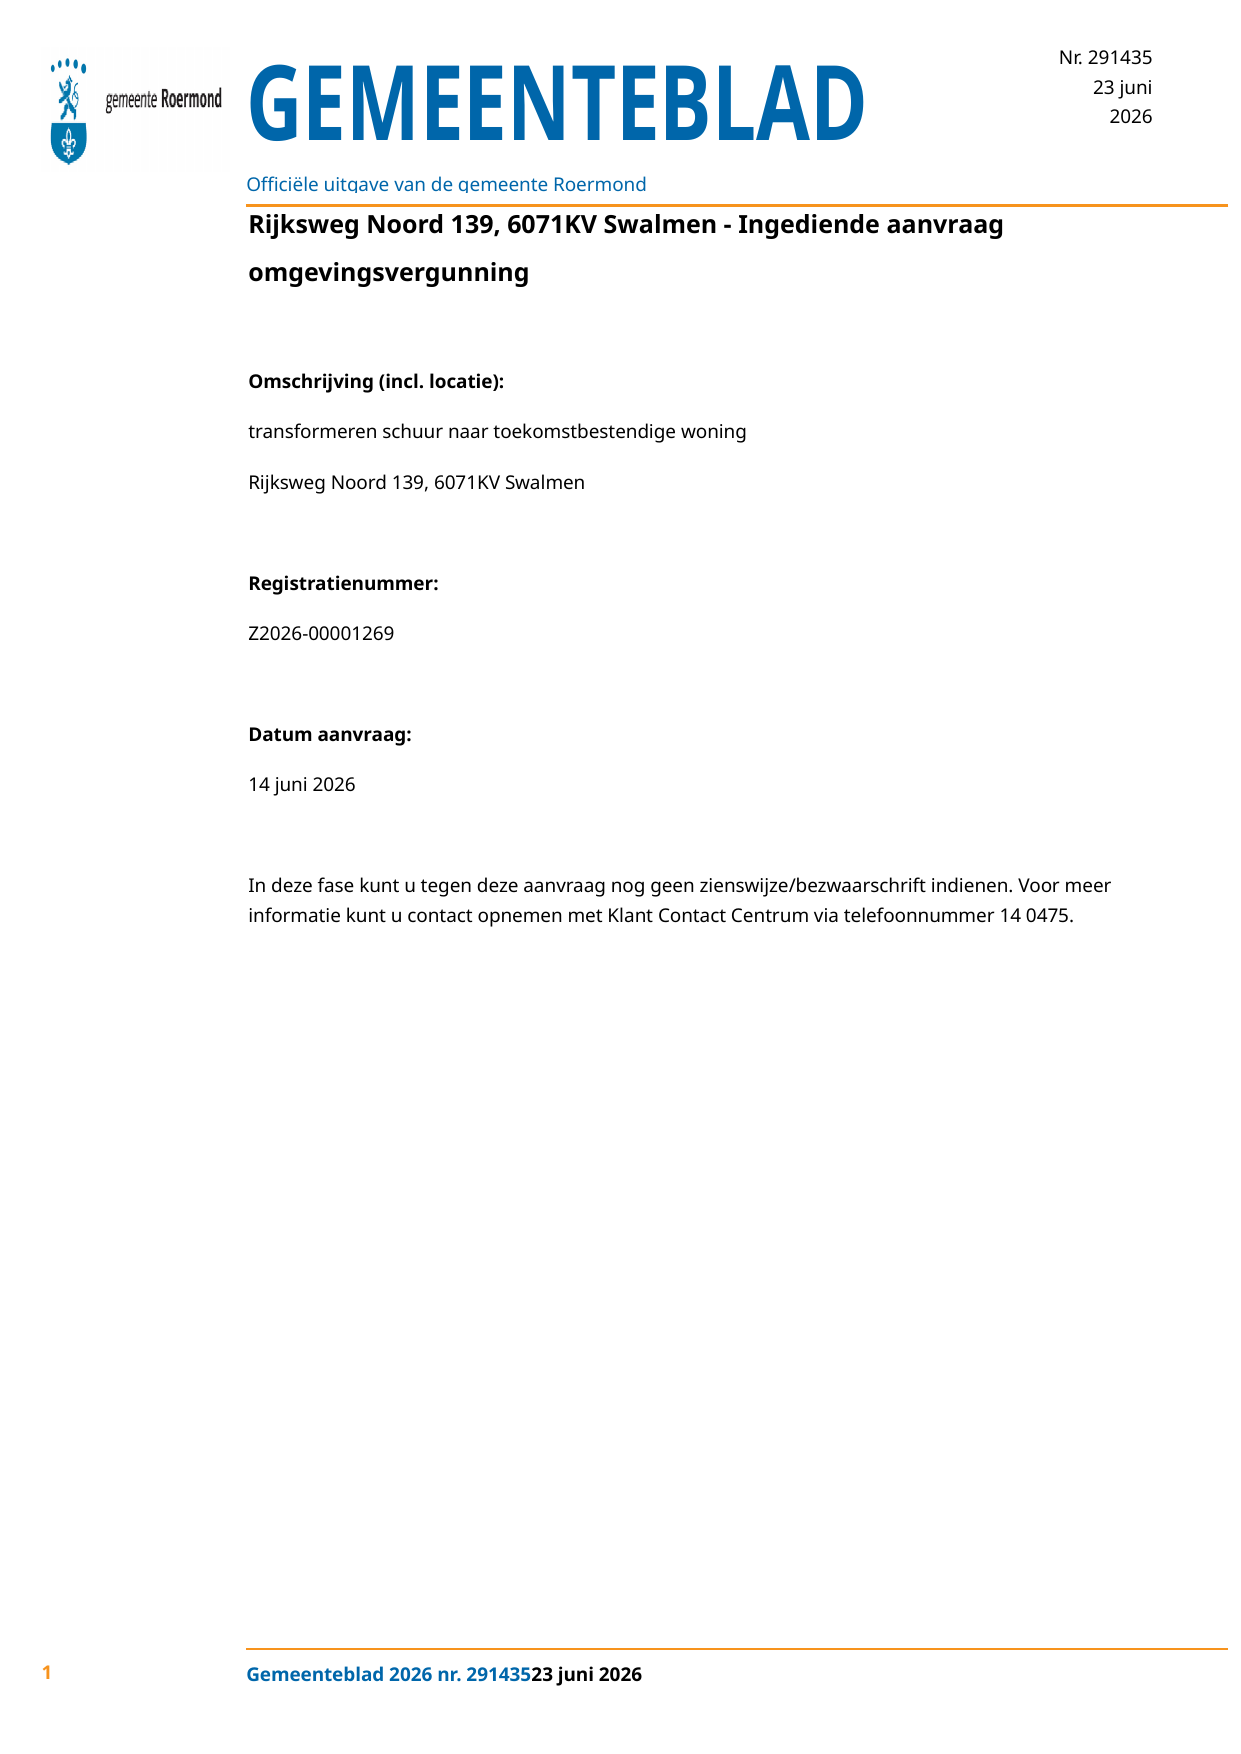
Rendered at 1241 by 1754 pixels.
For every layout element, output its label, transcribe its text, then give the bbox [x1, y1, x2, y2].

text Rijksweg Noord 139, 6071KV Swalmen [248, 469, 1152, 495]
text 14 juni 2026 [248, 772, 1152, 797]
text Rijksweg Noord 139, 6071KV Swalmen - Ingediende aanvraag omgevingsvergunning [248, 207, 1152, 288]
picture [41, 47, 231, 172]
text Registratienummer: [248, 570, 1152, 596]
text Datum aanvraag: [248, 721, 1152, 747]
text Z2026-00001269 [248, 620, 1152, 646]
text Omschrijving (incl. locatie): [248, 368, 1152, 394]
text transformeren schuur naar toekomstbestendige woning [248, 419, 1152, 444]
text In deze fase kunt u tegen deze aanvraag nog geen zienswijze/bezwaarschrift indienen. Voor meer informatie kunt u contact opnemen met Klant Contact Centrum via telefoonnummer 14 0475. [248, 872, 1152, 928]
